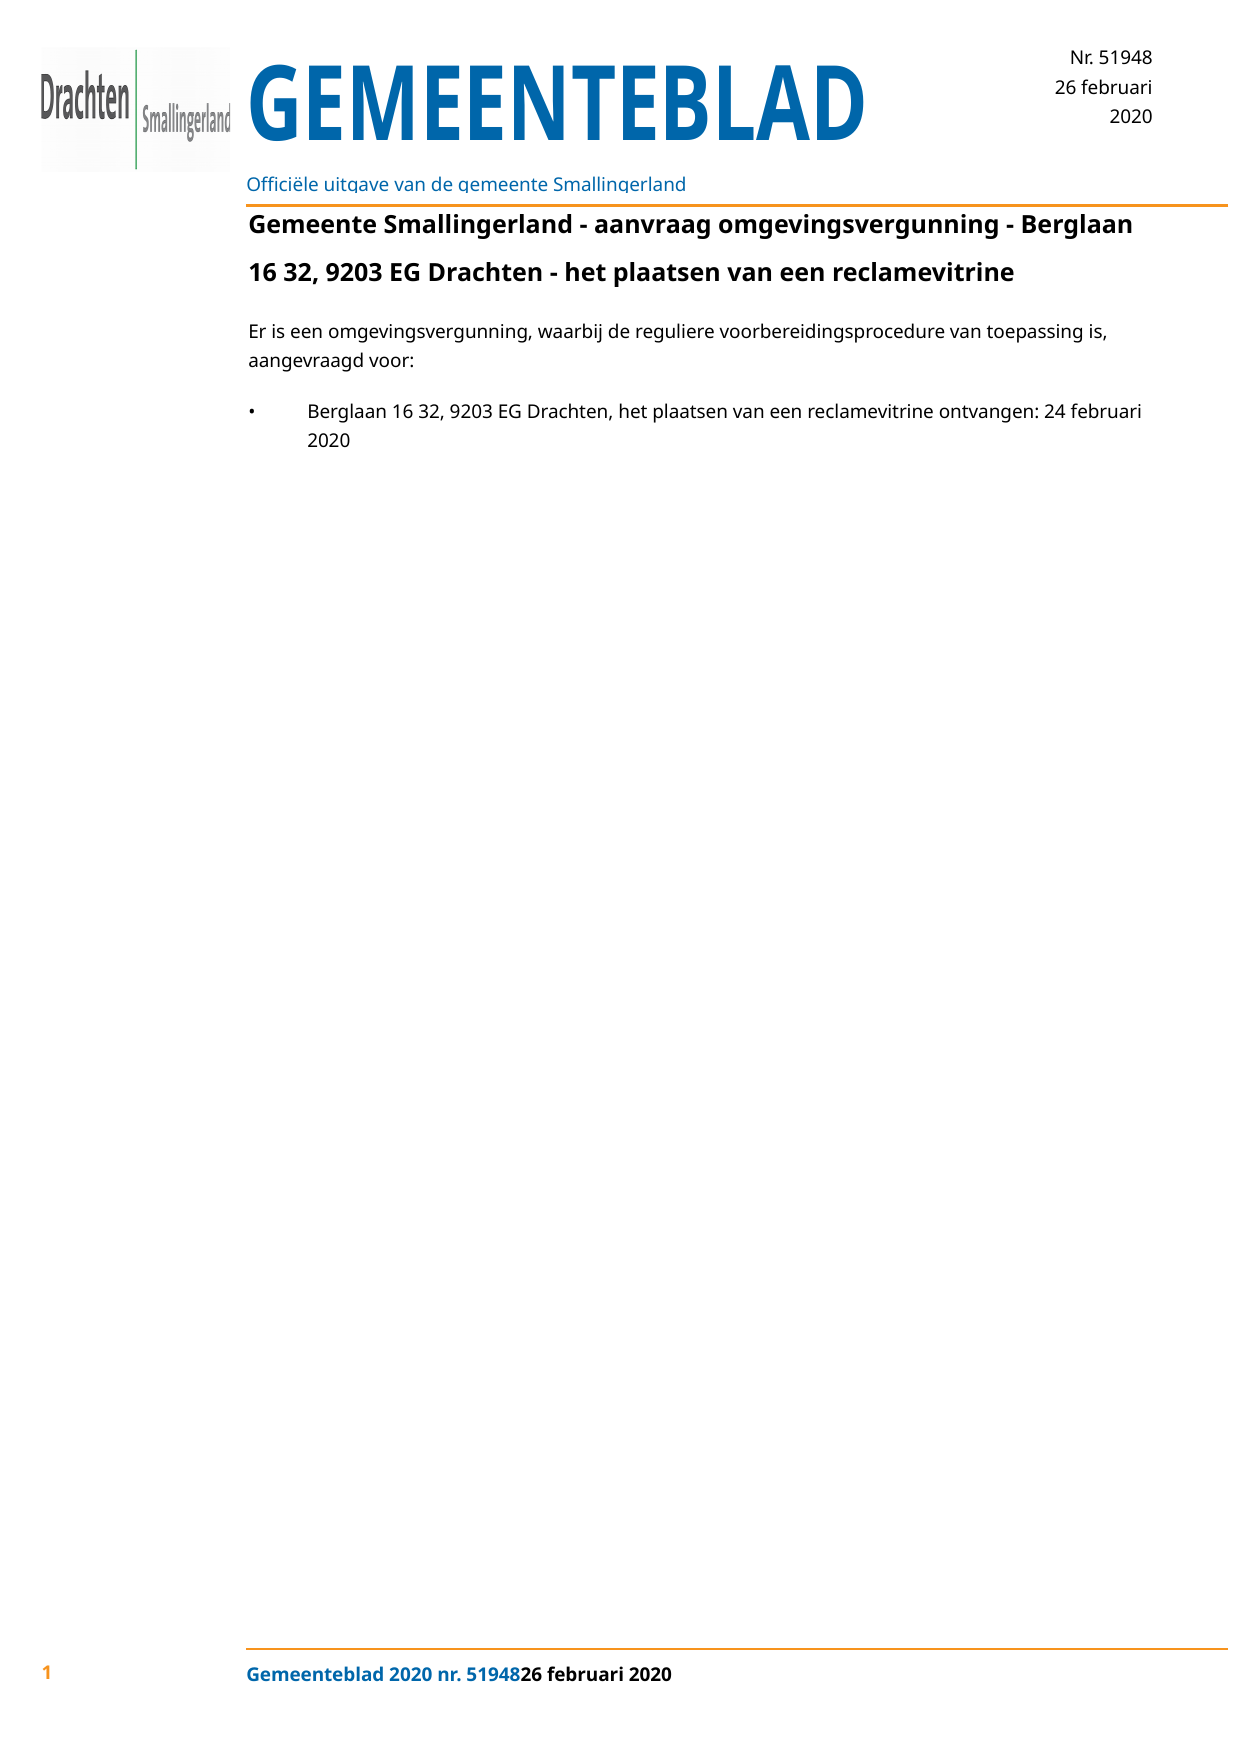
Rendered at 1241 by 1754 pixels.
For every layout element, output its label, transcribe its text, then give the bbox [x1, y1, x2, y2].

text Gemeente Smallingerland - aanvraag omgevingsvergunning - Berglaan 16 32, 9203 EG Drachten - het plaatsen van een reclamevitrine [248, 207, 1152, 288]
picture [41, 47, 231, 172]
text Er is een omgevingsvergunning, waarbij de reguliere voorbereidingsprocedure van toepassing is, aangevraagd voor: [248, 318, 1152, 373]
list Berglaan 16 32, 9203 EG Drachten, het plaatsen van een reclamevitrine ontvangen: 24 februari 2020 [248, 398, 1152, 453]
